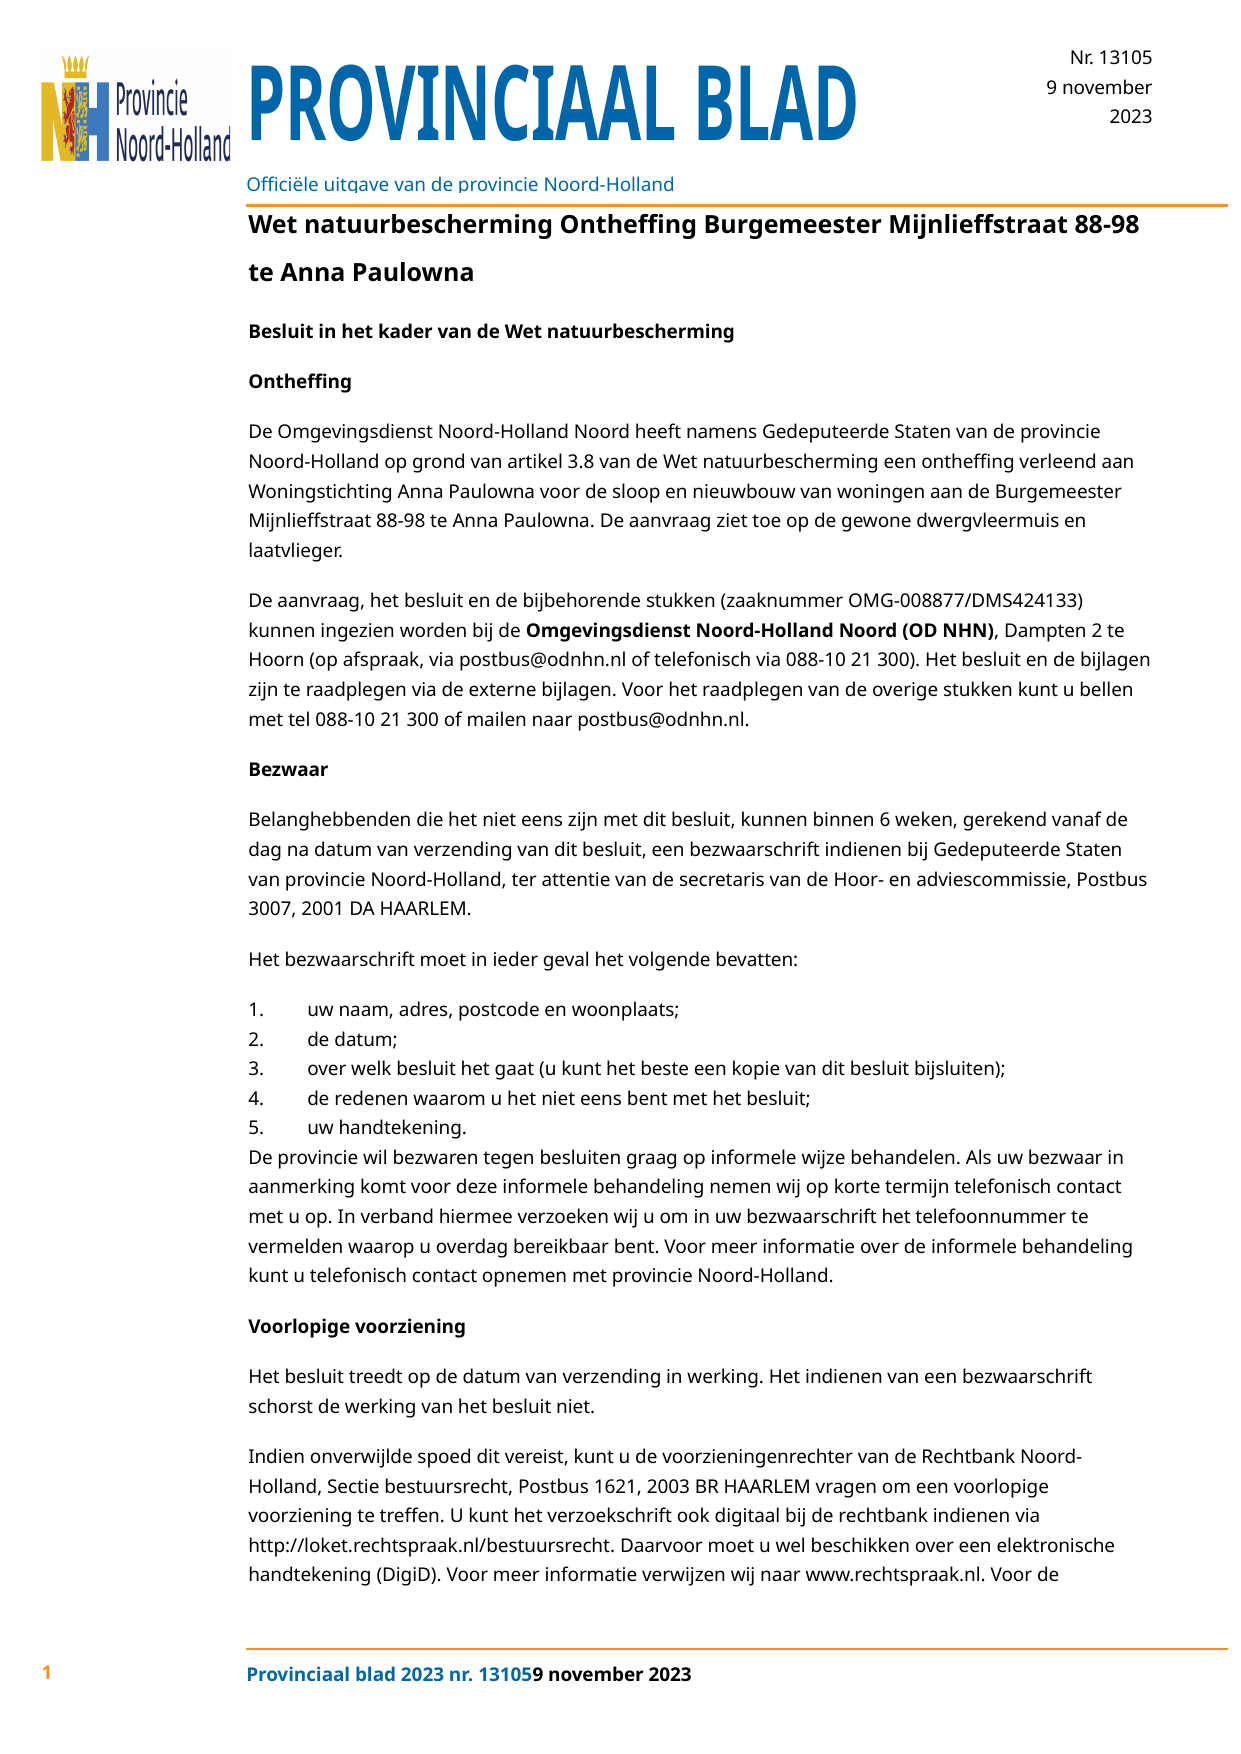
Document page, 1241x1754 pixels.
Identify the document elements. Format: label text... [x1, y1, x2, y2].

text Wet natuurbescherming Ontheffing Burgemeester Mijnlieffstraat 88-98 te Anna Paulowna [248, 207, 1152, 288]
text Bezwaar [248, 756, 1152, 782]
text De provincie wil bezwaren tegen besluiten graag op informele wijze behandelen. Als uw bezwaar in aanmerking komt voor deze informele behandeling nemen wij op korte termijn telefonisch contact met u op. In verband hiermee verzoeken wij u om in uw bezwaarschrift het telefoonnummer te vermelden waarop u overdag bereikbaar bent. Voor meer informatie over de informele behandeling kunt u telefonisch contact opnemen met provincie Noord-Holland. [248, 1144, 1152, 1288]
text Besluit in het kader van de Wet natuurbescherming [248, 318, 1152, 344]
list over welk besluit het gaat (u kunt het beste een kopie van dit besluit bijsluiten); [248, 1055, 1152, 1081]
text Belanghebbenden die het niet eens zijn met dit besluit, kunnen binnen 6 weken, gerekend vanaf de dag na datum van verzending van dit besluit, een bezwaarschrift indienen bij Gedeputeerde Staten van provincie Noord-Holland, ter attentie van de secretaris van de Hoor- en adviescommissie, Postbus 3007, 2001 DA HAARLEM. [248, 807, 1152, 921]
text Het bezwaarschrift moet in ieder geval het volgende bevatten: [248, 946, 1152, 972]
list de redenen waarom u het niet eens bent met het besluit; [248, 1085, 1152, 1111]
text Het besluit treedt op de datum van verzending in werking. Het indienen van een bezwaarschrift schorst de werking van het besluit niet. [248, 1363, 1152, 1419]
list de datum; [248, 1026, 1152, 1052]
text Voorlopige voorziening [248, 1313, 1152, 1339]
list uw naam, adres, postcode en woonplaats; [248, 996, 1152, 1022]
list uw handtekening. [248, 1114, 1152, 1140]
picture [41, 47, 231, 172]
text Ontheffing [248, 368, 1152, 394]
text De Omgevingsdienst Noord-Holland Noord heeft namens Gedeputeerde Staten van de provincie Noord-Holland op grond van artikel 3.8 van de Wet natuurbescherming een ontheffing verleend aan Woningstichting Anna Paulowna voor de sloop en nieuwbouw van woningen aan de Burgemeester Mijnlieffstraat 88-98 te Anna Paulowna. De aanvraag ziet toe op de gewone dwergvleermuis en laatvlieger. [248, 419, 1152, 563]
text Indien onverwijlde spoed dit vereist, kunt u de voorzieningenrechter van de Rechtbank Noord-Holland, Sectie bestuursrecht, Postbus 1621, 2003 BR HAARLEM vragen om een voorlopige voorziening te treffen. U kunt het verzoekschrift ook digitaal bij de rechtbank indienen via http://loket.rechtspraak.nl/bestuursrecht. Daarvoor moet u wel beschikken over een elektronische handtekening (DigiD). Voor meer informatie verwijzen wij naar www.rechtspraak.nl. Voor de [248, 1443, 1152, 1587]
text De aanvraag, het besluit en de bijbehorende stukken (zaaknummer OMG-008877/DMS424133) kunnen ingezien worden bij de Omgevingsdienst Noord-Holland Noord (OD NHN), Dampten 2 te Hoorn (op afspraak, via postbus@odnhn.nl of telefonisch via 088-10 21 300). Het besluit en de bijlagen zijn te raadplegen via de externe bijlagen. Voor het raadplegen van de overige stukken kunt u bellen met tel 088-10 21 300 of mailen naar postbus@odnhn.nl. [248, 587, 1152, 732]
